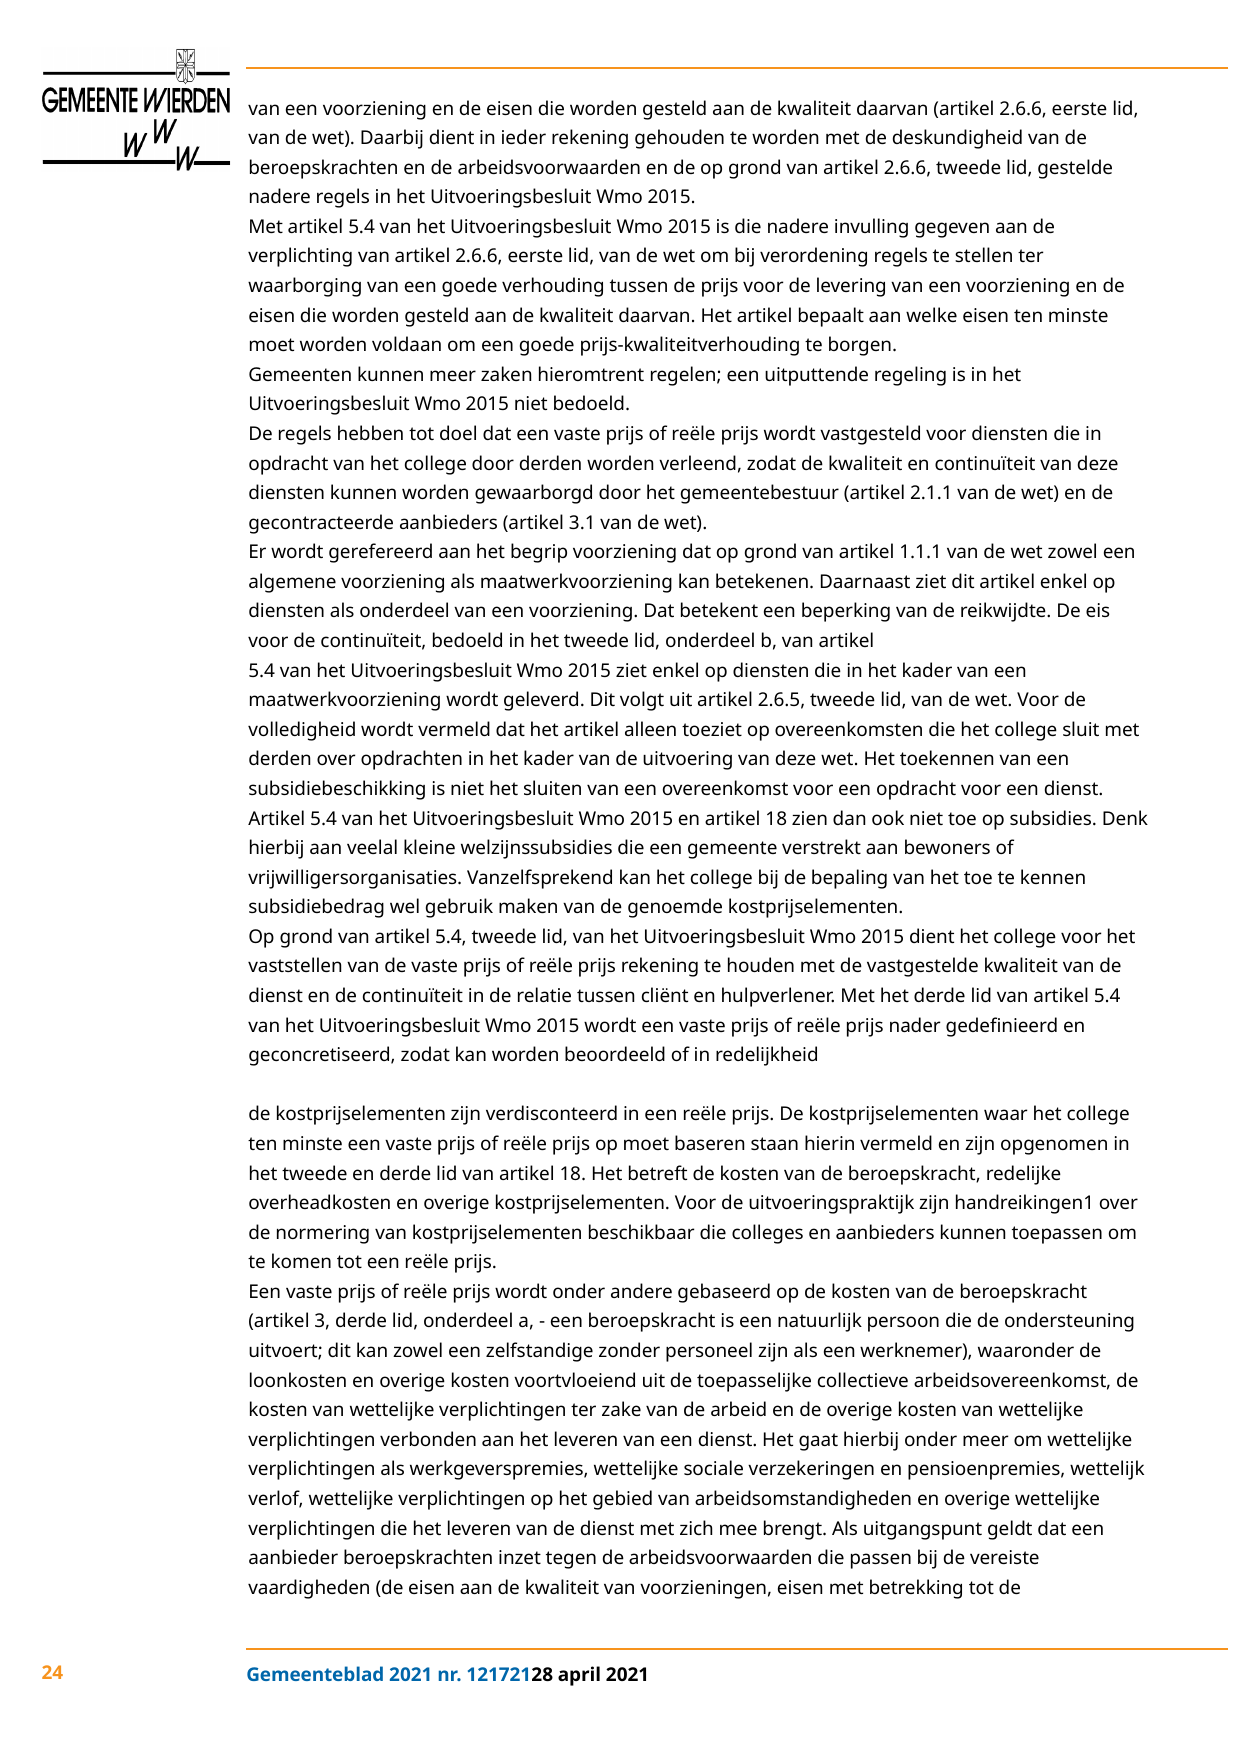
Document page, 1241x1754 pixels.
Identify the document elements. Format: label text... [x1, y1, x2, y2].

picture [41, 47, 231, 172]
text Gemeenten kunnen meer zaken hieromtrent regelen; een uitputtende regeling is in het Uitvoeringsbesluit Wmo 2015 niet bedoeld. [248, 361, 1152, 416]
text Met artikel 5.4 van het Uitvoeringsbesluit Wmo 2015 is die nadere invulling gegeven aan de verplichting van artikel 2.6.6, eerste lid, van de wet om bij verordening regels te stellen ter waarborging van een goede verhouding tussen de prijs voor de levering van een voorziening en de eisen die worden gesteld aan de kwaliteit daarvan. Het artikel bepaalt aan welke eisen ten minste moet worden voldaan om een goede prijs-kwaliteitverhouding te borgen. [248, 213, 1152, 357]
text van een voorziening en de eisen die worden gesteld aan de kwaliteit daarvan (artikel 2.6.6, eerste lid, van de wet). Daarbij dient in ieder rekening gehouden te worden met de deskundigheid van de beroepskrachten en de arbeidsvoorwaarden en de op grond van artikel 2.6.6, tweede lid, gestelde nadere regels in het Uitvoeringsbesluit Wmo 2015. [248, 95, 1152, 209]
text Een vaste prijs of reële prijs wordt onder andere gebaseerd op de kosten van de beroepskracht (artikel 3, derde lid, onderdeel a, - een beroepskracht is een natuurlijk persoon die de ondersteuning uitvoert; dit kan zowel een zelfstandige zonder personeel zijn als een werknemer), waaronder de loonkosten en overige kosten voortvloeiend uit de toepasselijke collectieve arbeidsovereenkomst, de kosten van wettelijke verplichtingen ter zake van de arbeid en de overige kosten van wettelijke verplichtingen verbonden aan het leveren van een dienst. Het gaat hierbij onder meer om wettelijke verplichtingen als werkgeverspremies, wettelijke sociale verzekeringen en pensioenpremies, wettelijk verlof, wettelijke verplichtingen op het gebied van arbeidsomstandigheden en overige wettelijke verplichtingen die het leveren van de dienst met zich mee brengt. Als uitgangspunt geldt dat een aanbieder beroepskrachten inzet tegen de arbeidsvoorwaarden die passen bij de vereiste vaardigheden (de eisen aan de kwaliteit van voorzieningen, eisen met betrekking tot de [248, 1278, 1152, 1600]
text de kostprijselementen zijn verdisconteerd in een reële prijs. De kostprijselementen waar het college ten minste een vaste prijs of reële prijs op moet baseren staan hierin vermeld en zijn opgenomen in het tweede en derde lid van artikel 18. Het betreft de kosten van de beroepskracht, redelijke overheadkosten en overige kostprijselementen. Voor de uitvoeringspraktijk zijn handreikingen1 over de normering van kostprijselementen beschikbaar die colleges en aanbieders kunnen toepassen om te komen tot een reële prijs. [248, 1101, 1152, 1274]
text 5.4 van het Uitvoeringsbesluit Wmo 2015 ziet enkel op diensten die in het kader van een maatwerkvoorziening wordt geleverd. Dit volgt uit artikel 2.6.5, tweede lid, van de wet. Voor de volledigheid wordt vermeld dat het artikel alleen toeziet op overeenkomsten die het college sluit met derden over opdrachten in het kader van de uitvoering van deze wet. Het toekennen van een subsidiebeschikking is niet het sluiten van een overeenkomst voor een opdracht voor een dienst. Artikel 5.4 van het Uitvoeringsbesluit Wmo 2015 en artikel 18 zien dan ook niet toe op subsidies. Denk hierbij aan veelal kleine welzijnssubsidies die een gemeente verstrekt aan bewoners of vrijwilligersorganisaties. Vanzelfsprekend kan het college bij de bepaling van het toe te kennen subsidiebedrag wel gebruik maken van de genoemde kostprijselementen. [248, 657, 1152, 919]
text Er wordt gerefereerd aan het begrip voorziening dat op grond van artikel 1.1.1 van de wet zowel een algemene voorziening als maatwerkvoorziening kan betekenen. Daarnaast ziet dit artikel enkel op diensten als onderdeel van een voorziening. Dat betekent een beperking van de reikwijdte. De eis voor de continuïteit, bedoeld in het tweede lid, onderdeel b, van artikel [248, 538, 1152, 653]
text De regels hebben tot doel dat een vaste prijs of reële prijs wordt vastgesteld voor diensten die in opdracht van het college door derden worden verleend, zodat de kwaliteit en continuïteit van deze diensten kunnen worden gewaarborgd door het gemeentebestuur (artikel 2.1.1 van de wet) en de gecontracteerde aanbieders (artikel 3.1 van de wet). [248, 420, 1152, 535]
text Op grond van artikel 5.4, tweede lid, van het Uitvoeringsbesluit Wmo 2015 dient het college voor het vaststellen van de vaste prijs of reële prijs rekening te houden met de vastgestelde kwaliteit van de dienst en de continuïteit in de relatie tussen cliënt en hulpverlener. Met het derde lid van artikel 5.4 van het Uitvoeringsbesluit Wmo 2015 wordt een vaste prijs of reële prijs nader gedefinieerd en geconcretiseerd, zodat kan worden beoordeeld of in redelijkheid [248, 923, 1152, 1067]
